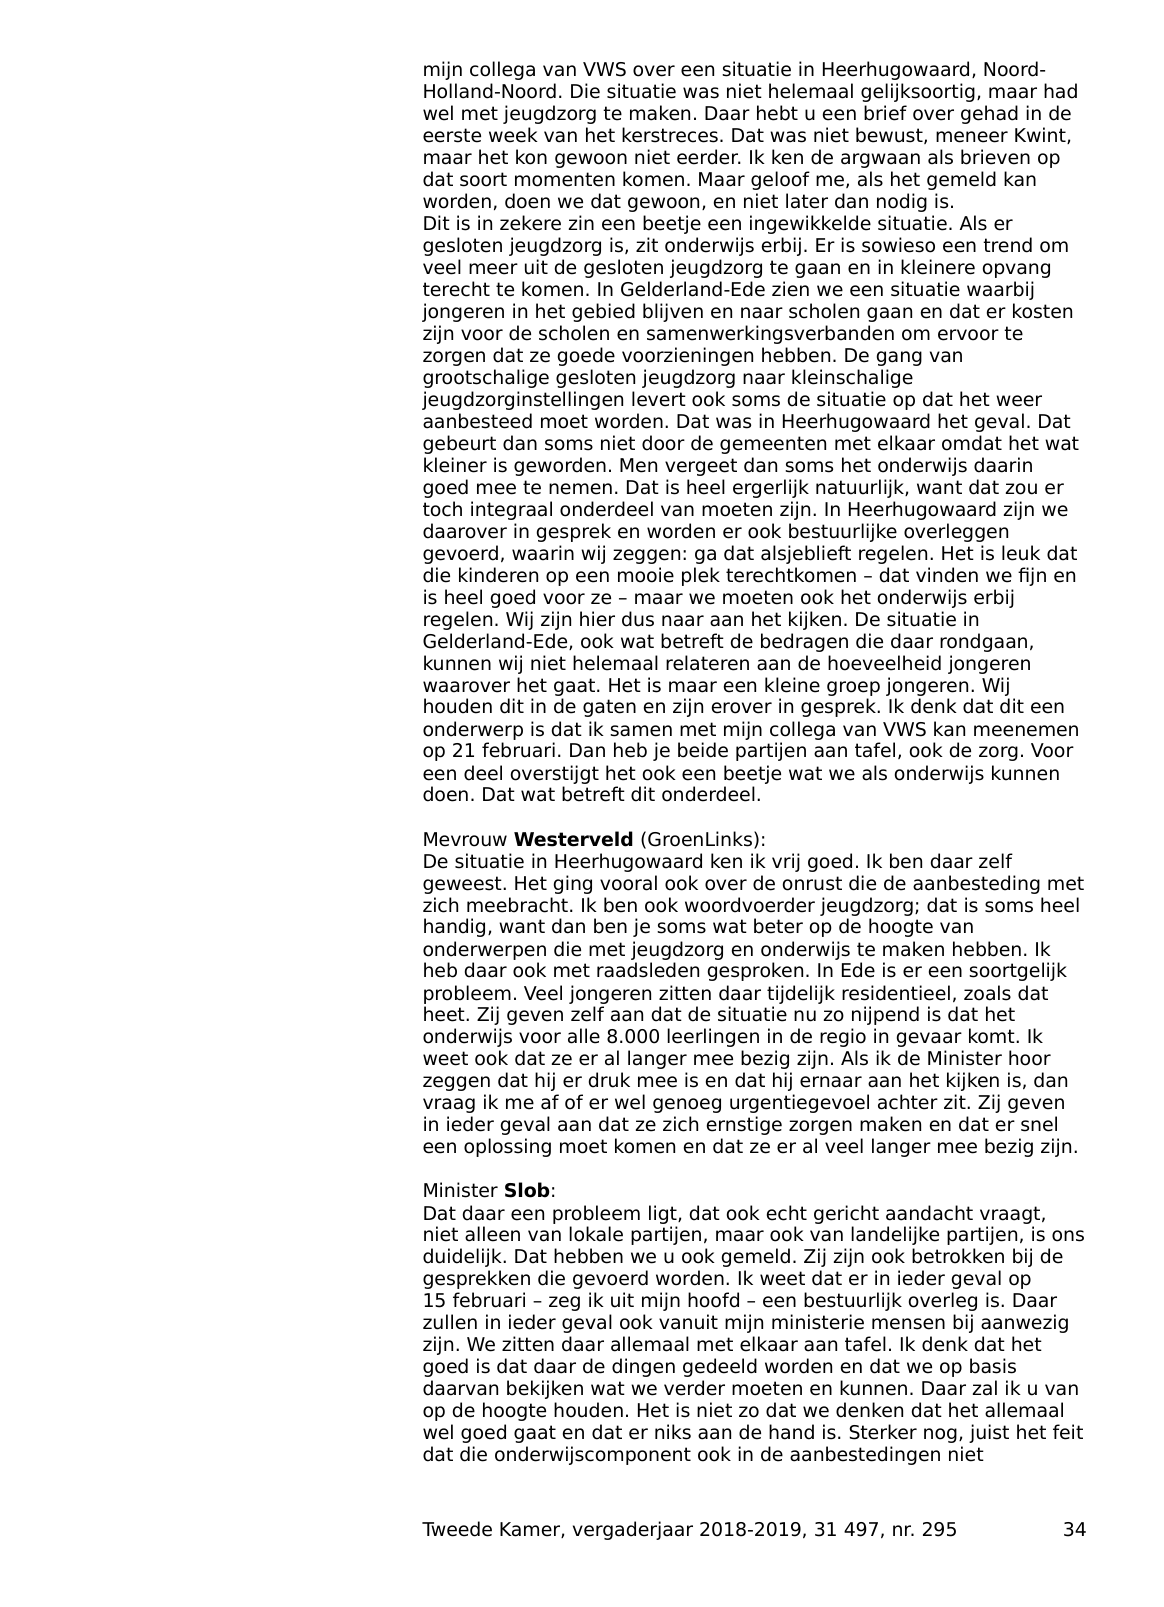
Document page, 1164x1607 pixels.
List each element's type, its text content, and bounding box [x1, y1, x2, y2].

text Dit is in zekere zin een beetje een ingewikkelde situatie. Als er gesloten jeugdzorg is, zit onderwijs erbij. Er is sowieso een trend om veel meer uit de gesloten jeugdzorg te gaan en in kleinere opvang terecht te komen. In Gelderland-Ede zien we een situatie waarbij jongeren in het gebied blijven en naar scholen gaan en dat er kosten zijn voor de scholen en samenwerkingsverbanden om ervoor te zorgen dat ze goede voorzieningen hebben. De gang van grootschalige gesloten jeugdzorg naar kleinschalige jeugdzorginstellingen levert ook soms de situatie op dat het weer aanbesteed moet worden. Dat was in Heerhugowaard het geval. Dat gebeurt dan soms niet door de gemeenten met elkaar omdat het wat kleiner is geworden. Men vergeet dan soms het onderwijs daarin goed mee te nemen. Dat is heel ergerlijk natuurlijk, want dat zou er toch integraal onderdeel van moeten zijn. In Heerhugowaard zijn we daarover in gesprek en worden er ook bestuurlijke overleggen gevoerd, waarin wij zeggen: ga dat alsjeblieft regelen. Het is leuk dat die kinderen op een mooie plek terechtkomen – dat vinden we fijn en is heel goed voor ze – maar we moeten ook het onderwijs erbij regelen. Wij zijn hier dus naar aan het kijken. De situatie in Gelderland-Ede, ook wat betreft de bedragen die daar rondgaan, kunnen wij niet helemaal relateren aan de hoeveelheid jongeren waarover het gaat. Het is maar een kleine groep jongeren. Wij houden dit in de gaten en zijn erover in gesprek. Ik denk dat dit een onderwerp is dat ik samen met mijn collega van VWS kan meenemen op 21 februari. Dan heb je beide partijen aan tafel, ook de zorg. Voor een deel overstijgt het ook een beetje wat we als onderwijs kunnen doen. Dat wat betreft dit onderdeel. [422, 213, 1087, 806]
text Minister Slob: [422, 1180, 1087, 1202]
text Dat daar een probleem ligt, dat ook echt gericht aandacht vraagt, niet alleen van lokale partijen, maar ook van landelijke partijen, is ons duidelijk. Dat hebben we u ook gemeld. Zij zijn ook betrokken bij de gesprekken die gevoerd worden. Ik weet dat er in ieder geval op 15 februari – zeg ik uit mijn hoofd – een bestuurlijk overleg is. Daar zullen in ieder geval ook vanuit mijn ministerie mensen bij aanwezig zijn. We zitten daar allemaal met elkaar aan tafel. Ik denk dat het goed is dat daar de dingen gedeeld worden en dat we op basis daarvan bekijken wat we verder moeten en kunnen. Daar zal ik u van op de hoogte houden. Het is niet zo dat we denken dat het allemaal wel goed gaat en dat er niks aan de hand is. Sterker nog, juist het feit dat die onderwijscomponent ook in de aanbestedingen niet [422, 1202, 1087, 1466]
text mijn collega van VWS over een situatie in Heerhugowaard, Noord-Holland-Noord. Die situatie was niet helemaal gelijksoortig, maar had wel met jeugdzorg te maken. Daar hebt u een brief over gehad in de eerste week van het kerstreces. Dat was niet bewust, meneer Kwint, maar het kon gewoon niet eerder. Ik ken de argwaan als brieven op dat soort momenten komen. Maar geloof me, als het gemeld kan worden, doen we dat gewoon, en niet later dan nodig is. [422, 59, 1087, 213]
text De situatie in Heerhugowaard ken ik vrij goed. Ik ben daar zelf geweest. Het ging vooral ook over de onrust die de aanbesteding met zich meebracht. Ik ben ook woordvoerder jeugdzorg; dat is soms heel handig, want dan ben je soms wat beter op de hoogte van onderwerpen die met jeugdzorg en onderwijs te maken hebben. Ik heb daar ook met raadsleden gesproken. In Ede is er een soortgelijk probleem. Veel jongeren zitten daar tijdelijk residentieel, zoals dat heet. Zij geven zelf aan dat de situatie nu zo nijpend is dat het onderwijs voor alle 8.000 leerlingen in de regio in gevaar komt. Ik weet ook dat ze er al langer mee bezig zijn. Als ik de Minister hoor zeggen dat hij er druk mee is en dat hij ernaar aan het kijken is, dan vraag ik me af of er wel genoeg urgentiegevoel achter zit. Zij geven in ieder geval aan dat ze zich ernstige zorgen maken en dat er snel een oplossing moet komen en dat ze er al veel langer mee bezig zijn. [422, 851, 1087, 1158]
text Mevrouw Westerveld (GroenLinks): [422, 828, 1087, 851]
